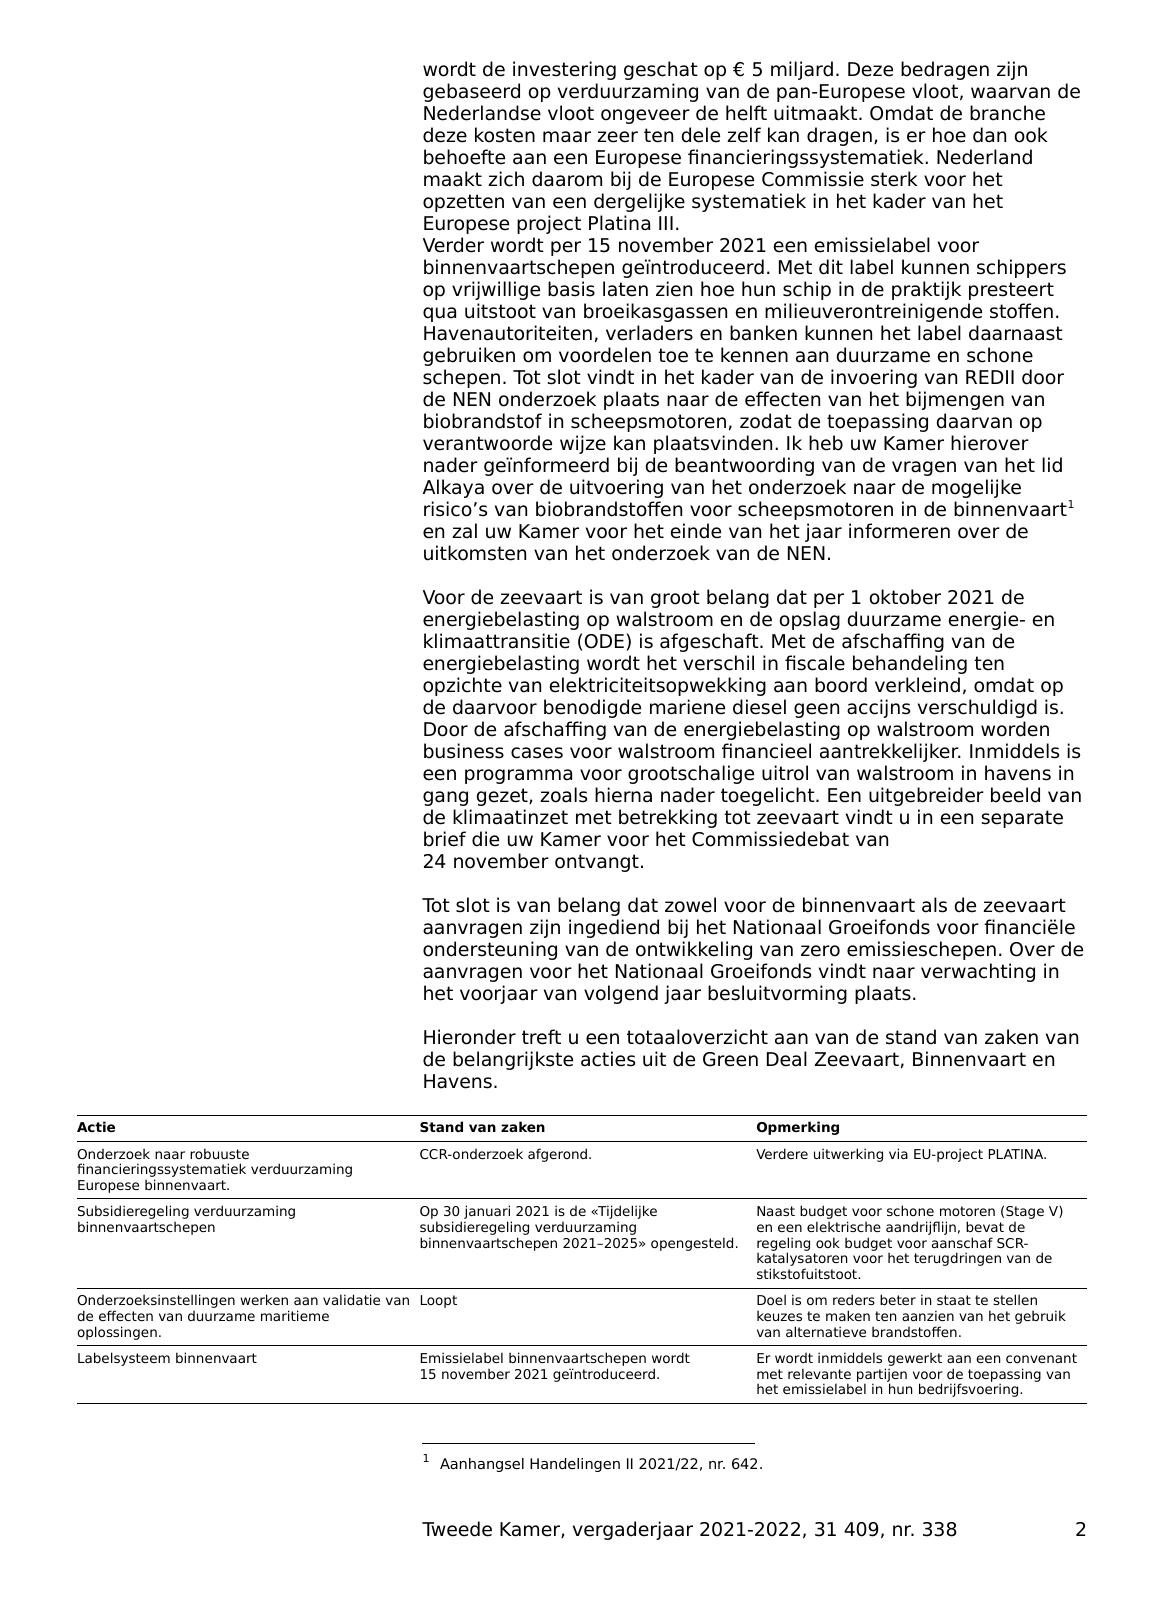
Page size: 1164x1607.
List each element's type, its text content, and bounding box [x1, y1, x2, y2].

text Hieronder treft u een totaaloverzicht aan van de stand van zaken van de belangrijkste acties uit de Green Deal Zeevaart, Binnenvaart en Havens. [422, 1027, 1087, 1093]
table_cell CCR-onderzoek afgerond. [413, 1142, 750, 1198]
table_cell Emissielabel binnenvaartschepen wordt 15 november 2021 geïntroduceerd. [413, 1346, 750, 1403]
table_cell Loopt [413, 1289, 750, 1345]
table_header Stand van zaken [413, 1116, 750, 1141]
table_cell Doel is om reders beter in staat te stellen keuzes te maken ten aanzien van het gebruik van alternatieve brandstoffen. [750, 1289, 1087, 1345]
table_cell Er wordt inmiddels gewerkt aan een convenant met relevante partijen voor de toepassing van het emissielabel in hun bedrijfsvoering. [750, 1346, 1087, 1403]
table_cell Op 30 januari 2021 is de «Tijdelijke subsidieregeling verduurzaming binnenvaartschepen 2021–2025» opengesteld. [413, 1199, 750, 1287]
text 24 november ontvangt. [422, 851, 1087, 872]
table_header Actie [77, 1116, 413, 1141]
text Verder wordt per 15 november 2021 een emissielabel voor binnenvaartschepen geïntroduceerd. Met dit label kunnen schippers op vrijwillige basis laten zien hoe hun schip in de praktijk presteert qua uitstoot van broeikasgassen en milieuverontreinigende stoffen. Havenautoriteiten, verladers en banken kunnen het label daarnaast gebruiken om voordelen toe te kennen aan duurzame en schone schepen. Tot slot vindt in het kader van de invoering van REDII door de NEN onderzoek plaats naar de effecten van het bijmengen van biobrandstof in scheepsmotoren, zodat de toepassing daarvan op verantwoorde wijze kan plaatsvinden. Ik heb uw Kamer hierover nader geïnformeerd bij de beantwoording van de vragen van het lid Alkaya over de uitvoering van het onderzoek naar de mogelijke risico’s van biobrandstoffen voor scheepsmotoren in de binnenvaart en zal uw Kamer voor het einde van het jaar informeren over de uitkomsten van het onderzoek van de NEN. [422, 235, 1087, 564]
text Aanhangsel Handelingen II 2021/22, nr. 642. [422, 1452, 1087, 1474]
text wordt de investering geschat op € 5 miljard. Deze bedragen zijn gebaseerd op verduurzaming van de pan-Europese vloot, waarvan de Nederlandse vloot ongeveer de helft uitmaakt. Omdat de branche deze kosten maar zeer ten dele zelf kan dragen, is er hoe dan ook behoefte aan een Europese financieringssystematiek. Nederland maakt zich daarom bij de Europese Commissie sterk voor het opzetten van een dergelijke systematiek in het kader van het Europese project Platina III. [422, 59, 1087, 235]
table_cell Onderzoek naar robuuste financieringssystematiek verduurzaming Europese binnenvaart. [77, 1142, 413, 1198]
table_cell Naast budget voor schone motoren (Stage V) en een elektrische aandrijflijn, bevat de regeling ook budget voor aanschaf SCR-katalysatoren voor het terugdringen van de stikstofuitstoot. [750, 1199, 1087, 1287]
table_cell Onderzoeksinstellingen werken aan validatie van de effecten van duurzame maritieme oplossingen. [77, 1289, 413, 1345]
table_header Opmerking [750, 1116, 1087, 1141]
text Tot slot is van belang dat zowel voor de binnenvaart als de zeevaart aanvragen zijn ingediend bij het Nationaal Groeifonds voor financiële ondersteuning van de ontwikkeling van zero emissieschepen. Over de aanvragen voor het Nationaal Groeifonds vindt naar verwachting in het voorjaar van volgend jaar besluitvorming plaats. [422, 895, 1087, 1004]
table_cell Verdere uitwerking via EU-project PLATINA. [750, 1142, 1087, 1198]
table_cell Labelsysteem binnenvaart [77, 1346, 413, 1403]
table_cell Subsidieregeling verduurzaming binnenvaartschepen [77, 1199, 413, 1287]
text Voor de zeevaart is van groot belang dat per 1 oktober 2021 de energiebelasting op walstroom en de opslag duurzame energie- en klimaattransitie (ODE) is afgeschaft. Met de afschaffing van de energiebelasting wordt het verschil in fiscale behandeling ten opzichte van elektriciteitsopwekking aan boord verkleind, omdat op de daarvoor benodigde mariene diesel geen accijns verschuldigd is. Door de afschaffing van de energiebelasting op walstroom worden business cases voor walstroom financieel aantrekkelijker. Inmiddels is een programma voor grootschalige uitrol van walstroom in havens in gang gezet, zoals hierna nader toegelicht. Een uitgebreider beeld van de klimaatinzet met betrekking tot zeevaart vindt u in een separate brief die uw Kamer voor het Commissiedebat van [422, 587, 1087, 851]
